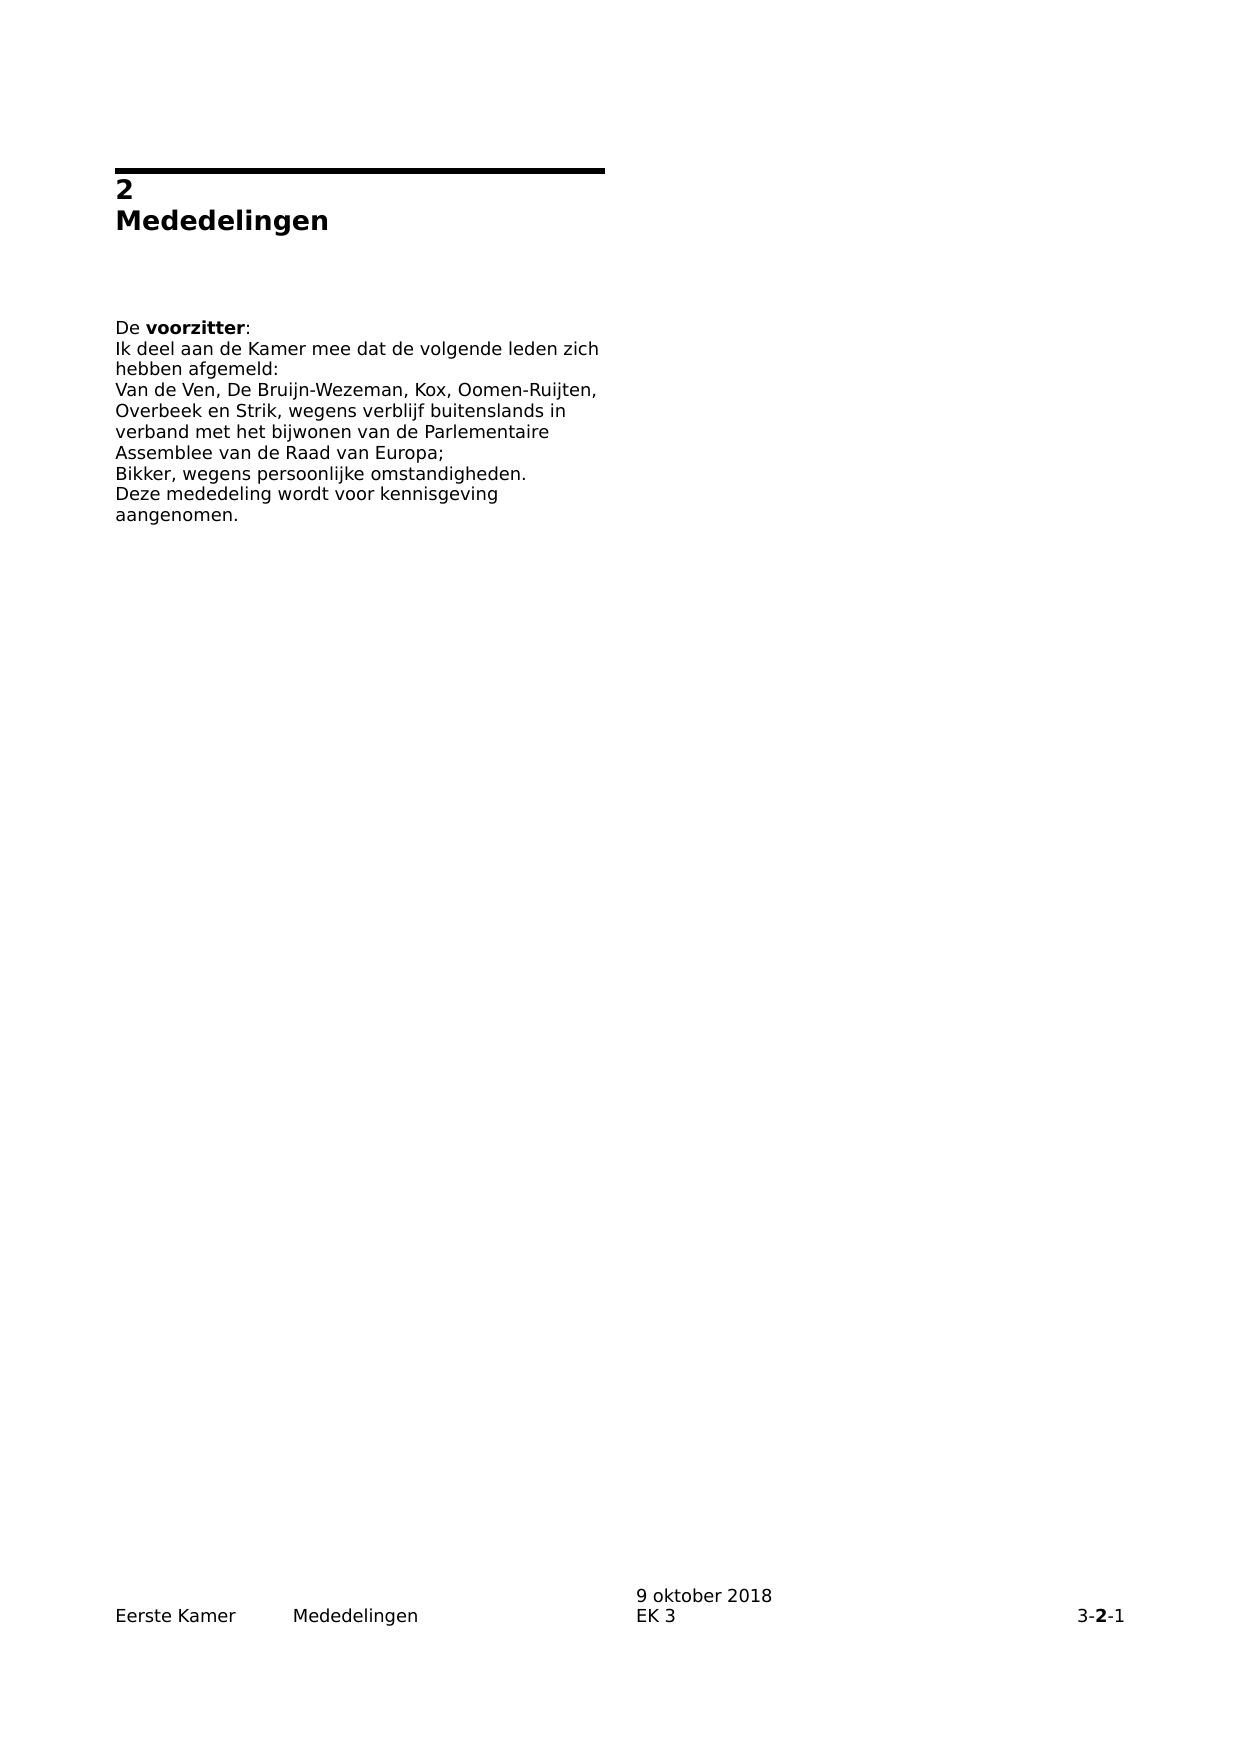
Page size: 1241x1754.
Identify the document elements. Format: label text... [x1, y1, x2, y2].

text De voorzitter: [115, 318, 605, 338]
title 2 Mededelingen [115, 174, 605, 237]
text Van de Ven, De Bruijn-Wezeman, Kox, Oomen-Ruijten, Overbeek en Strik, wegens verblijf buitenslands in verband met het bijwonen van de Parlementaire Assemblee van de Raad van Europa; [115, 380, 605, 463]
text Bikker, wegens persoonlijke omstandigheden. [115, 463, 605, 484]
text Deze mededeling wordt voor kennisgeving aangenomen. [115, 484, 605, 526]
text Ik deel aan de Kamer mee dat de volgende leden zich hebben afgemeld: [115, 338, 605, 380]
